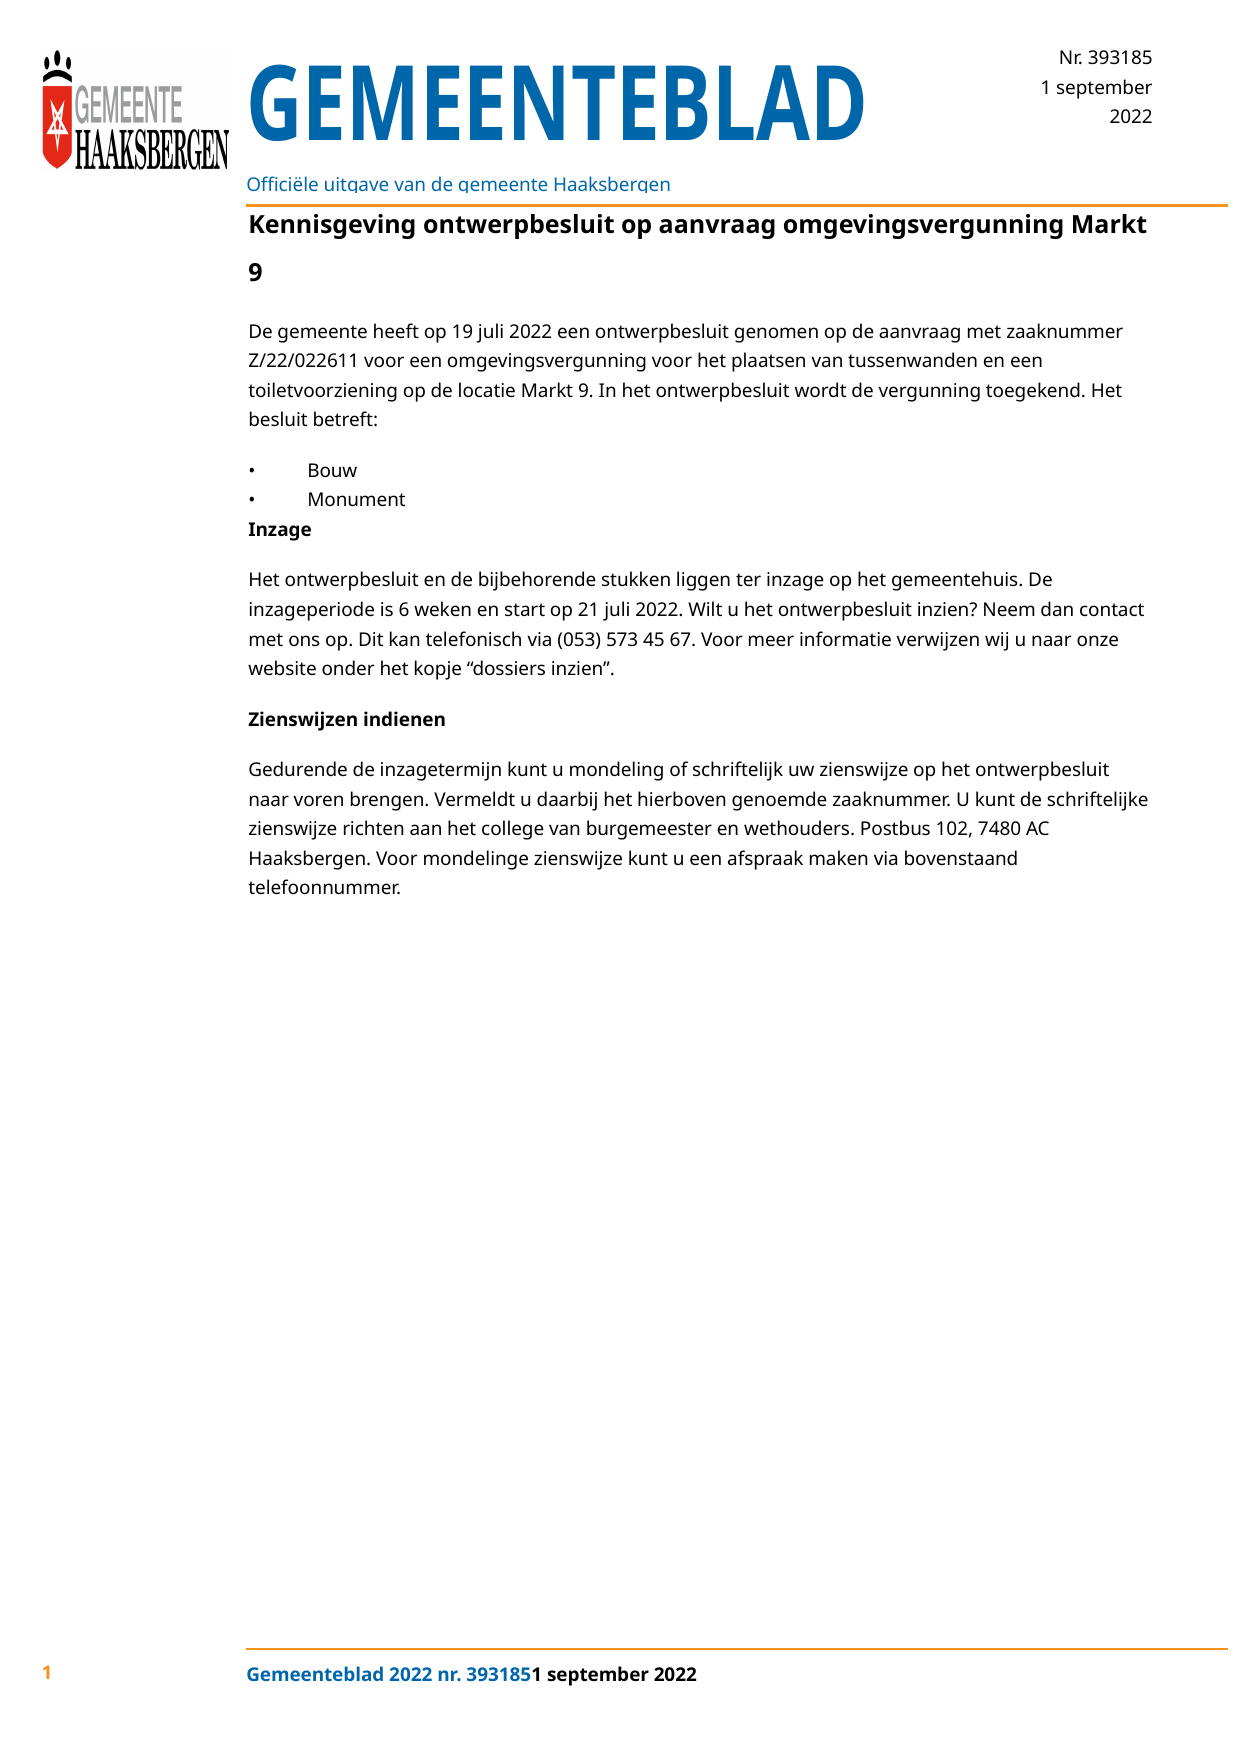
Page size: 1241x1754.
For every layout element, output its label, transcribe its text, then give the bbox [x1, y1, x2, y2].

text Inzage [248, 516, 1152, 542]
text Gedurende de inzagetermijn kunt u mondeling of schriftelijk uw zienswijze op het ontwerpbesluit naar voren brengen. Vermeldt u daarbij het hierboven genoemde zaaknummer. U kunt de schriftelijke zienswijze richten aan het college van burgemeester en wethouders. Postbus 102, 7480 AC Haaksbergen. Voor mondelinge zienswijze kunt u een afspraak maken via bovenstaand telefoonnummer. [248, 756, 1152, 900]
list Bouw [248, 457, 1152, 483]
text Het ontwerpbesluit en de bijbehorende stukken liggen ter inzage op het gemeentehuis. De inzageperiode is 6 weken en start op 21 juli 2022. Wilt u het ontwerpbesluit inzien? Neem dan contact met ons op. Dit kan telefonisch via (053) 573 45 67. Voor meer informatie verwijzen wij u naar onze website onder het kopje “dossiers inzien”. [248, 567, 1152, 681]
text Zienswijzen indienen [248, 706, 1152, 732]
picture [41, 47, 231, 172]
text De gemeente heeft op 19 juli 2022 een ontwerpbesluit genomen op de aanvraag met zaaknummer Z/22/022611 voor een omgevingsvergunning voor het plaatsen van tussenwanden en een toiletvoorziening op de locatie Markt 9. In het ontwerpbesluit wordt de vergunning toegekend. Het besluit betreft: [248, 318, 1152, 432]
text Kennisgeving ontwerpbesluit op aanvraag omgevingsvergunning Markt 9 [248, 207, 1152, 288]
list Monument [248, 487, 1152, 512]
